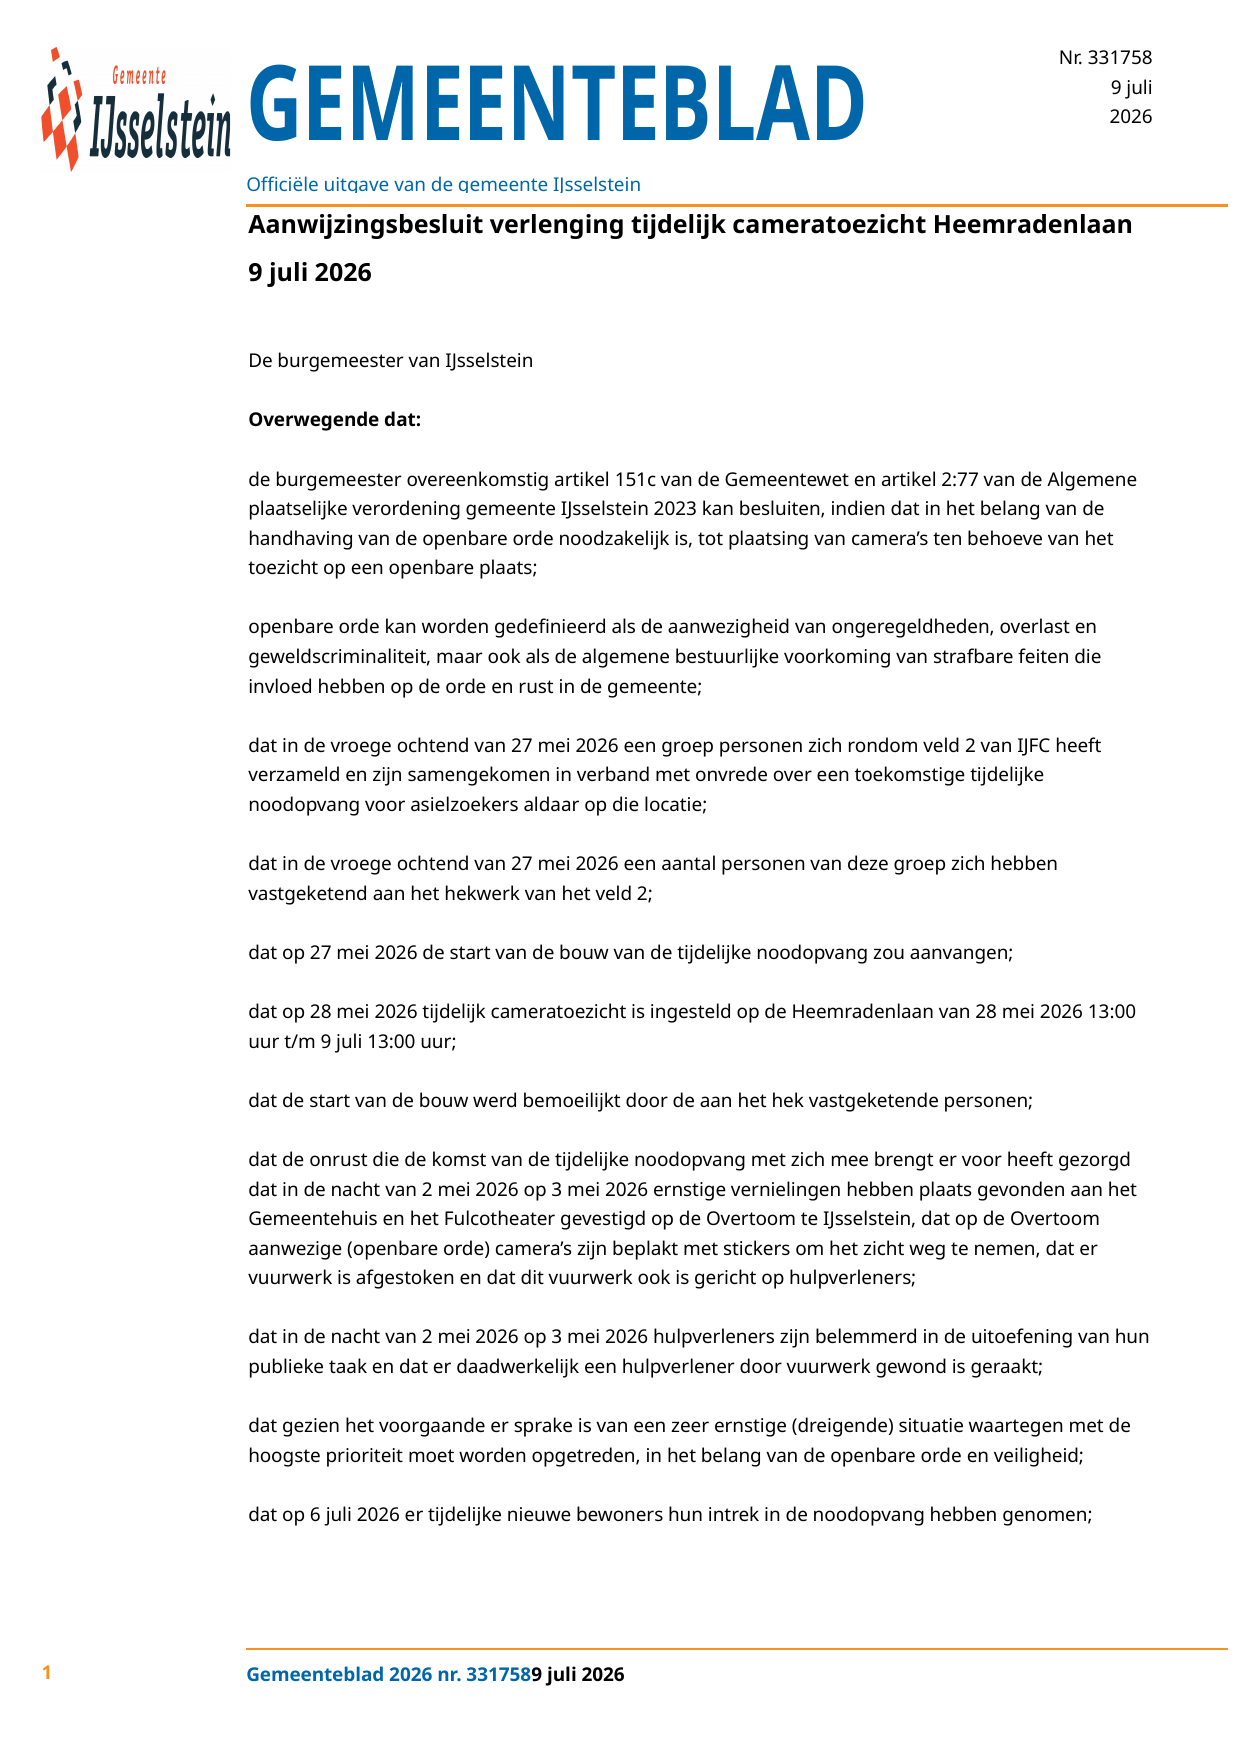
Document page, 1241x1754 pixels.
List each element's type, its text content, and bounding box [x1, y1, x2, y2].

text dat op 28 mei 2026 tijdelijk cameratoezicht is ingesteld op de Heemradenlaan van 28 mei 2026 13:00 uur t/m 9 juli 13:00 uur; [248, 998, 1152, 1054]
text dat in de nacht van 2 mei 2026 op 3 mei 2026 hulpverleners zijn belemmerd in de uitoefening van hun publieke taak en dat er daadwerkelijk een hulpverlener door vuurwerk gewond is geraakt; [248, 1324, 1152, 1379]
text dat de start van de bouw werd bemoeilijkt door de aan het hek vastgeketende personen; [248, 1087, 1152, 1113]
text Overwegende dat: [248, 407, 1152, 432]
text dat gezien het voorgaande er sprake is van een zeer ernstige (dreigende) situatie waartegen met de hoogste prioriteit moet worden opgetreden, in het belang van de openbare orde en veiligheid; [248, 1412, 1152, 1468]
text De burgemeester van IJsselstein [248, 347, 1152, 373]
text dat in de vroege ochtend van 27 mei 2026 een groep personen zich rondom veld 2 van IJFC heeft verzameld en zijn samengekomen in verband met onvrede over een toekomstige tijdelijke noodopvang voor asielzoekers aldaar op die locatie; [248, 732, 1152, 817]
picture [41, 47, 231, 172]
text dat op 27 mei 2026 de start van de bouw van de tijdelijke noodopvang zou aanvangen; [248, 939, 1152, 965]
text dat de onrust die de komst van de tijdelijke noodopvang met zich mee brengt er voor heeft gezorgd dat in de nacht van 2 mei 2026 op 3 mei 2026 ernstige vernielingen hebben plaats gevonden aan het Gemeentehuis en het Fulcotheater gevestigd op de Overtoom te IJsselstein, dat op de Overtoom aanwezige (openbare orde) camera’s zijn beplakt met stickers om het zicht weg te nemen, dat er vuurwerk is afgestoken en dat dit vuurwerk ook is gericht op hulpverleners; [248, 1146, 1152, 1290]
text de burgemeester overeenkomstig artikel 151c van de Gemeentewet en artikel 2:77 van de Algemene plaatselijke verordening gemeente IJsselstein 2023 kan besluiten, indien dat in het belang van de handhaving van de openbare orde noodzakelijk is, tot plaatsing van camera’s ten behoeve van het toezicht op een openbare plaats; [248, 466, 1152, 580]
text Aanwijzingsbesluit verlenging tijdelijk cameratoezicht Heemradenlaan 9 juli 2026 [248, 207, 1152, 288]
text dat op 6 juli 2026 er tijdelijke nieuwe bewoners hun intrek in de noodopvang hebben genomen; [248, 1501, 1152, 1527]
text openbare orde kan worden gedefinieerd als de aanwezigheid van ongeregeldheden, overlast en geweldscriminaliteit, maar ook als de algemene bestuurlijke voorkoming van strafbare feiten die invloed hebben op de orde en rust in de gemeente; [248, 614, 1152, 699]
text dat in de vroege ochtend van 27 mei 2026 een aantal personen van deze groep zich hebben vastgeketend aan het hekwerk van het veld 2; [248, 850, 1152, 906]
